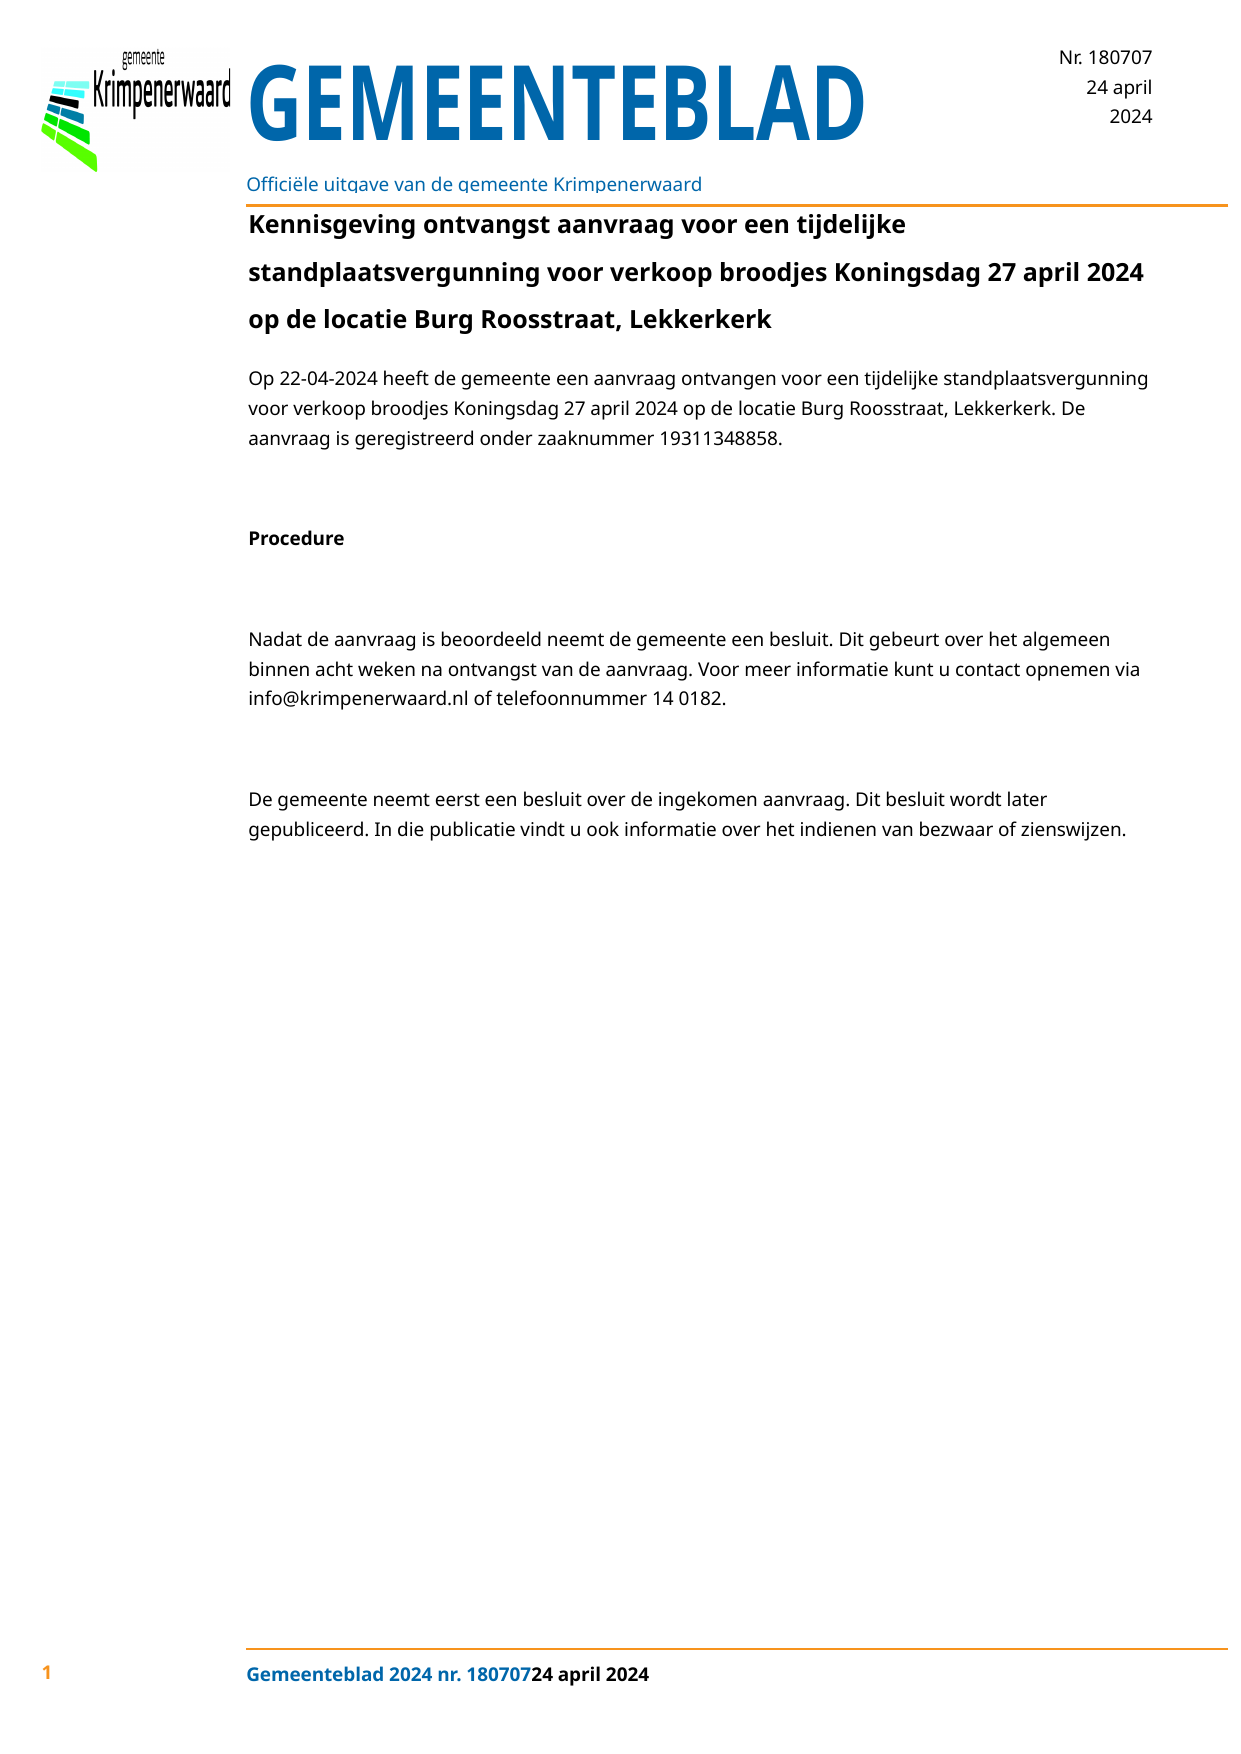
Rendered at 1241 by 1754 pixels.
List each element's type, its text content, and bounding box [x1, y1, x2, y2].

text Procedure [248, 526, 1152, 551]
text Nadat de aanvraag is beoordeeld neemt de gemeente een besluit. Dit gebeurt over het algemeen binnen acht weken na ontvangst van de aanvraag. Voor meer informatie kunt u contact opnemen via info@krimpenerwaard.nl of telefoonnummer 14 0182. [248, 626, 1152, 711]
text Op 22-04-2024 heeft de gemeente een aanvraag ontvangen voor een tijdelijke standplaatsvergunning voor verkoop broodjes Koningsdag 27 april 2024 op de locatie Burg Roosstraat, Lekkerkerk. De aanvraag is geregistreerd onder zaaknummer 19311348858. [248, 366, 1152, 450]
text De gemeente neemt eerst een besluit over de ingekomen aanvraag. Dit besluit wordt later gepubliceerd. In die publicatie vindt u ook informatie over het indienen van bezwaar of zienswijzen. [248, 786, 1152, 842]
picture [41, 47, 231, 172]
text Kennisgeving ontvangst aanvraag voor een tijdelijke standplaatsvergunning voor verkoop broodjes Koningsdag 27 april 2024 op de locatie Burg Roosstraat, Lekkerkerk [248, 207, 1152, 336]
